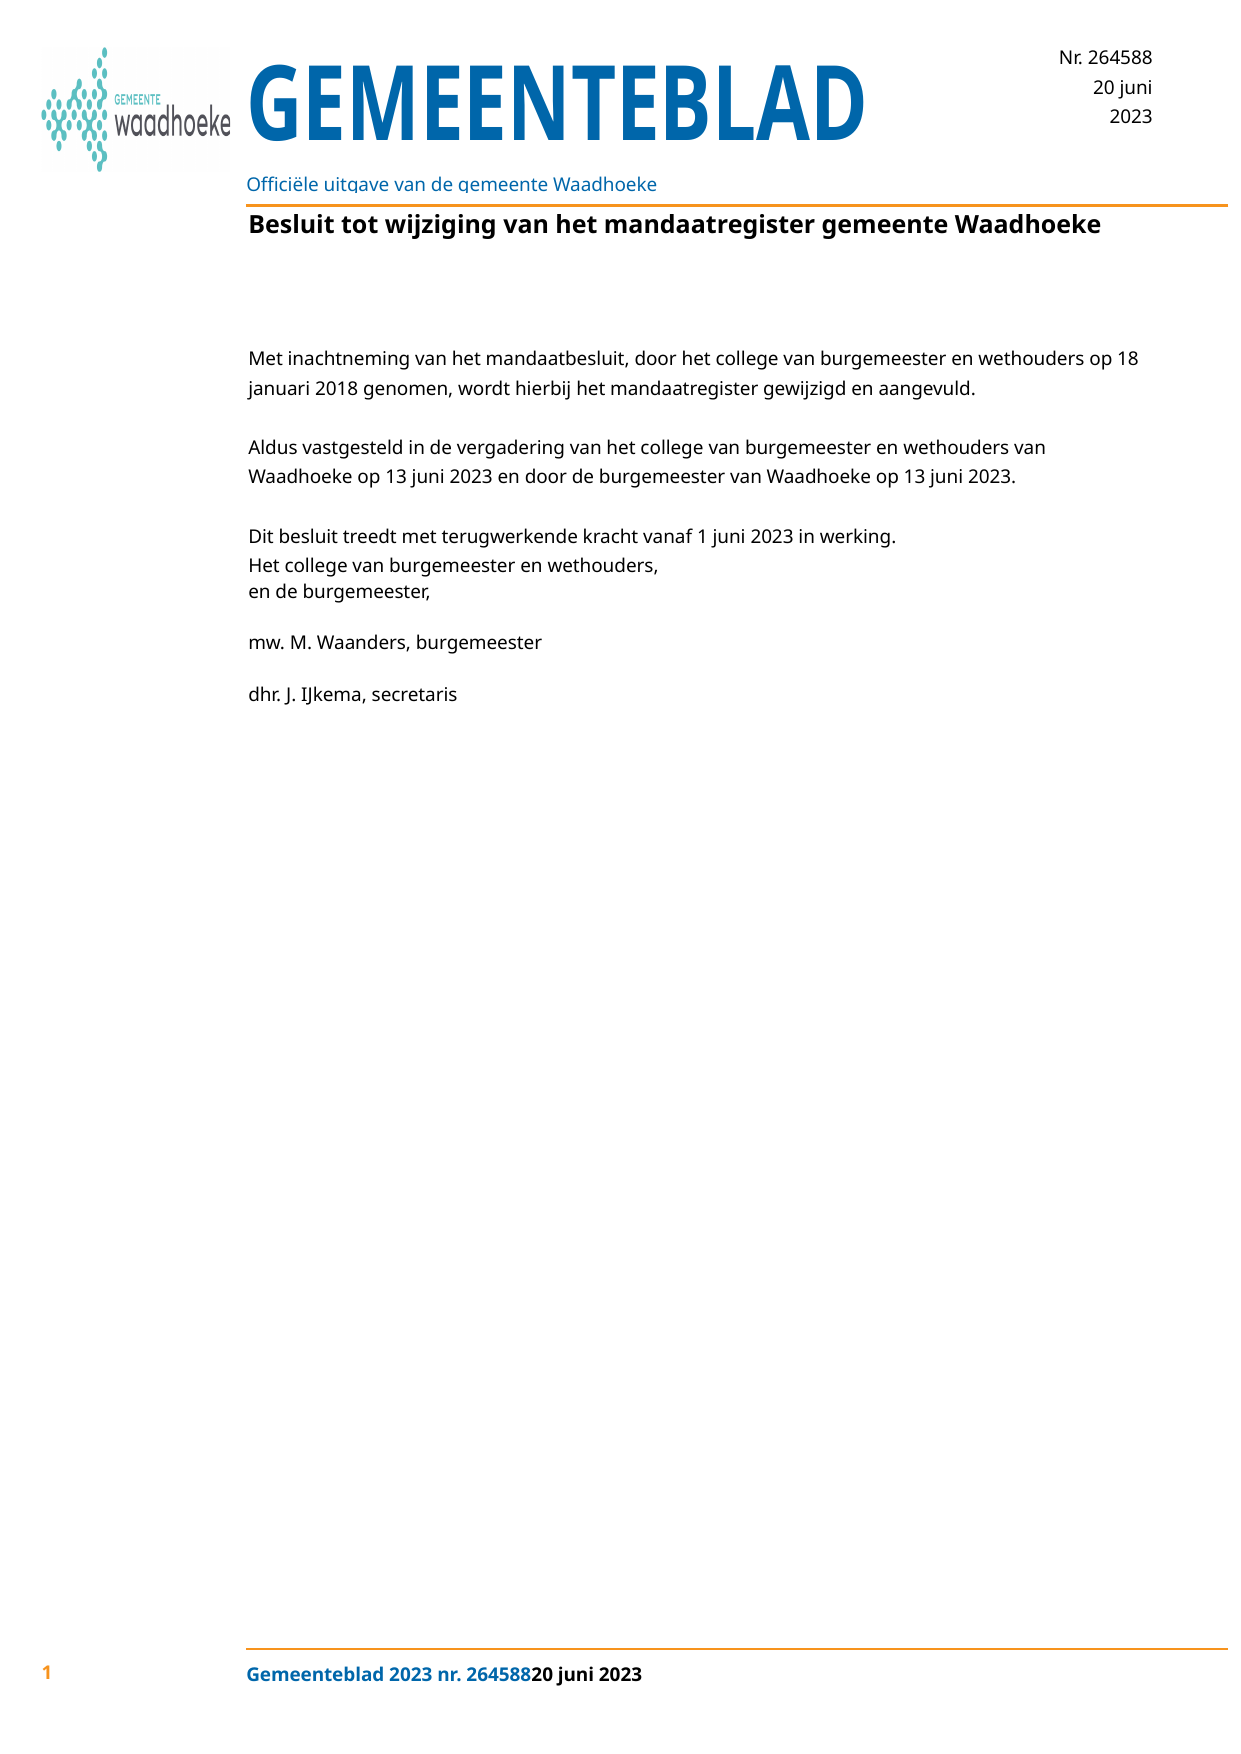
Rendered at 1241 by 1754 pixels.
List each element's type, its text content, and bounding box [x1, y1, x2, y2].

text Aldus vastgesteld in de vergadering van het college van burgemeester en wethouders van Waadhoeke op 13 juni 2023 en door de burgemeester van Waadhoeke op 13 juni 2023. [248, 434, 1152, 489]
text Dit besluit treedt met terugwerkende kracht vanaf 1 juni 2023 in werking. [248, 523, 1152, 548]
text dhr. J. IJkema, secretaris [248, 681, 1152, 707]
text Besluit tot wijziging van het mandaatregister gemeente Waadhoeke [248, 207, 1152, 241]
text Met inachtneming van het mandaatbesluit, door het college van burgemeester en wethouders op 18 januari 2018 genomen, wordt hierbij het mandaatregister gewijzigd en aangevuld. [248, 345, 1152, 401]
text Het college van burgemeester en wethouders, [248, 552, 1152, 578]
picture [41, 47, 231, 172]
text en de burgemeester, [248, 578, 1152, 604]
text mw. M. Waanders, burgemeester [248, 629, 1152, 655]
